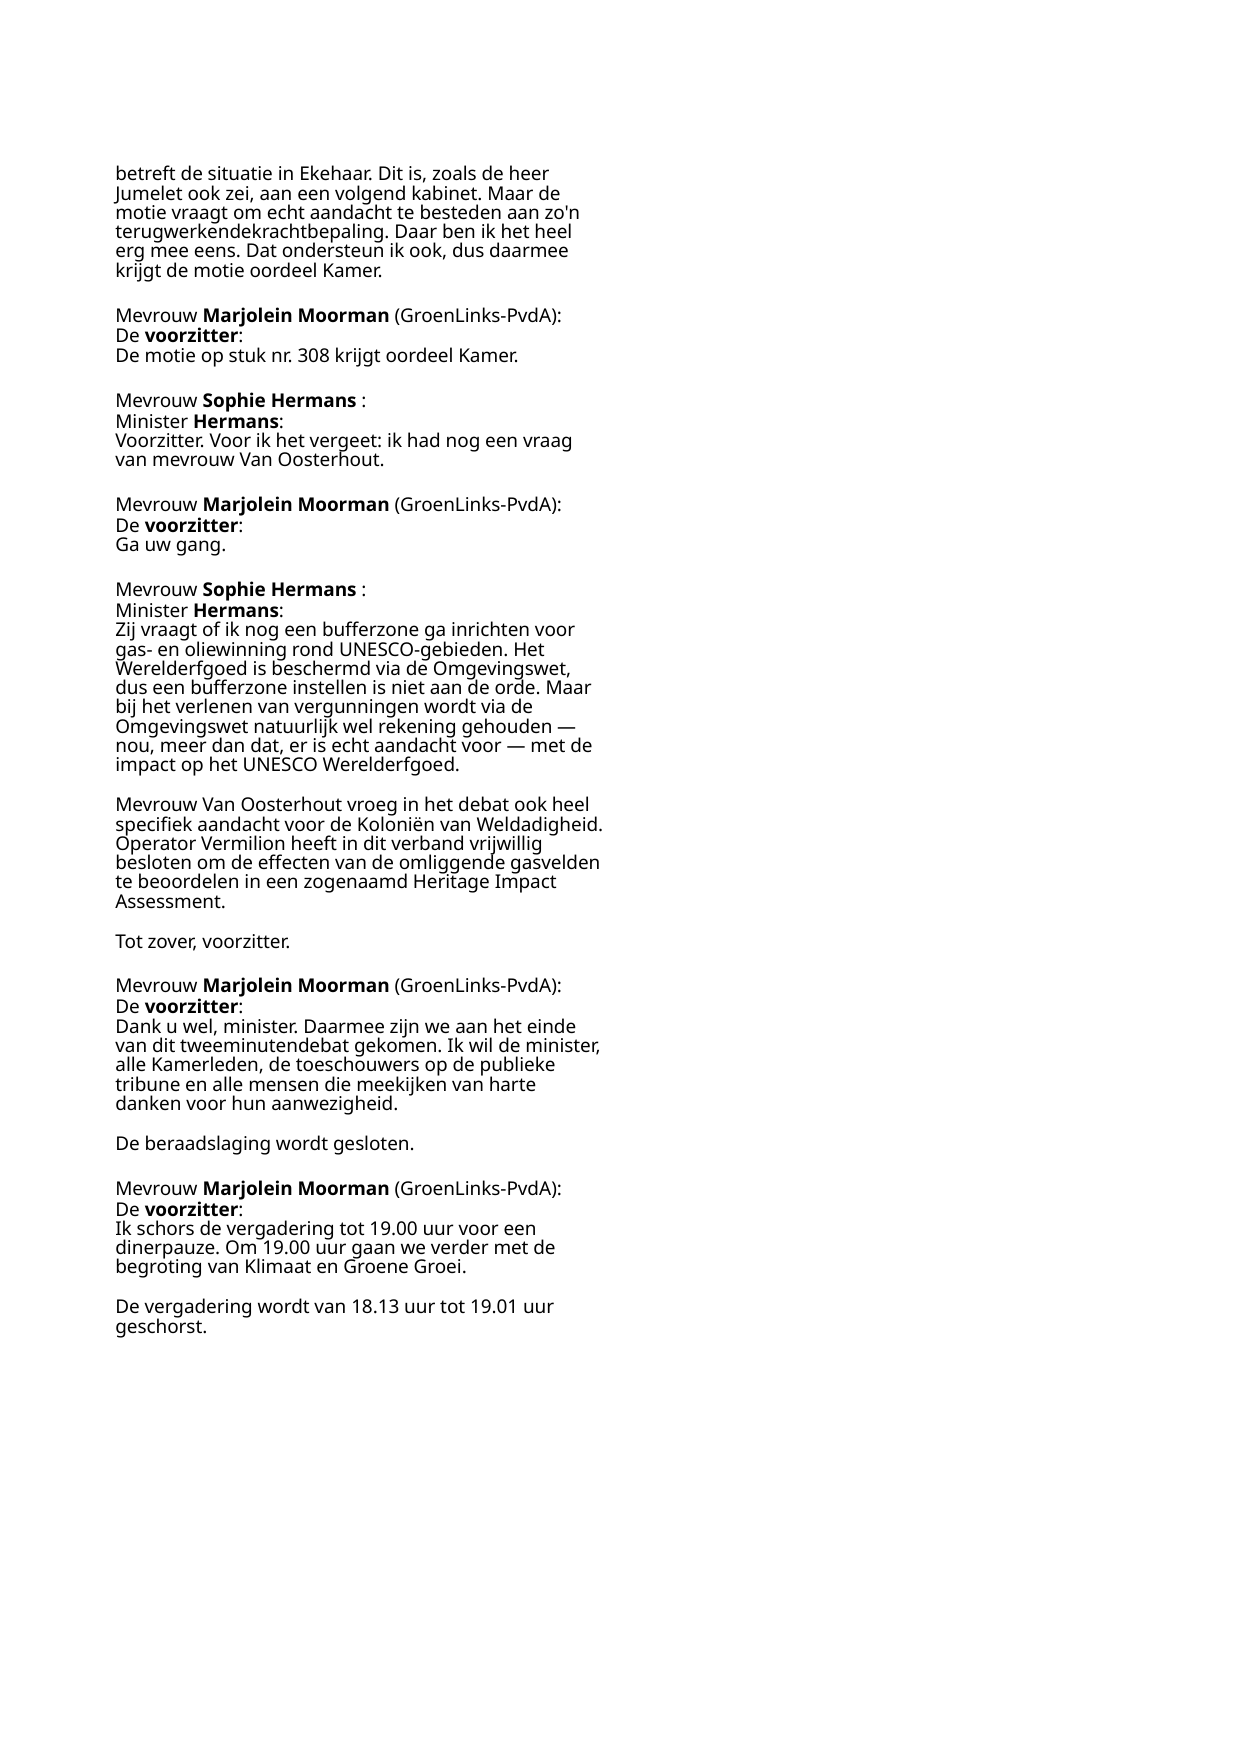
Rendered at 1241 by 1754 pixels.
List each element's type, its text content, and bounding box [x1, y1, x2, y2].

text Ga uw gang. [115, 536, 605, 556]
text De voorzitter: [115, 327, 605, 347]
text Ik schors de vergadering tot 19.00 uur voor een dinerpauze. Om 19.00 uur gaan we verder met de begroting van Klimaat en Groene Groei. [115, 1220, 605, 1278]
text Mevrouw Marjolein Moorman (GroenLinks-PvdA): [115, 302, 605, 327]
text Mevrouw Van Oosterhout vroeg in het debat ook heel specifiek aandacht voor de Koloniën van Weldadigheid. Operator Vermilion heeft in dit verband vrijwillig besloten om de effecten van de omliggende gasvelden te beoordelen in een zogenaamd Heritage Impact Assessment. [115, 796, 605, 912]
text Tot zover, voorzitter. [115, 933, 605, 952]
text De voorzitter: [115, 517, 605, 536]
text De motie op stuk nr. 308 krijgt oordeel Kamer. [115, 347, 605, 366]
text Mevrouw Sophie Hermans : [115, 576, 605, 602]
text Minister Hermans: [115, 602, 605, 621]
text De beraadslaging wordt gesloten. [115, 1135, 605, 1154]
text Voorzitter. Voor ik het vergeet: ik had nog een vraag van mevrouw Van Oosterhout. [115, 432, 605, 470]
text betreft de situatie in Ekehaar. Dit is, zoals de heer Jumelet ook zei, aan een volgend kabinet. Maar de motie vraagt om echt aandacht te besteden aan zo'n terugwerkendekrachtbepaling. Daar ben ik het heel erg mee eens. Dat ondersteun ik ook, dus daarmee krijgt de motie oordeel Kamer. [115, 165, 605, 281]
text De vergadering wordt van 18.13 uur tot 19.01 uur geschorst. [115, 1298, 605, 1337]
text Mevrouw Sophie Hermans : [115, 387, 605, 413]
text Dank u wel, minister. Daarmee zijn we aan het einde van dit tweeminutendebat gekomen. Ik wil de minister, alle Kamerleden, de toeschouwers op de publieke tribune en alle mensen die meekijken van harte danken voor hun aanwezigheid. [115, 1018, 605, 1114]
text Mevrouw Marjolein Moorman (GroenLinks-PvdA): [115, 973, 605, 998]
text Mevrouw Marjolein Moorman (GroenLinks-PvdA): [115, 491, 605, 517]
text Zij vraagt of ik nog een bufferzone ga inrichten voor gas- en oliewinning rond UNESCO-gebieden. Het Werelderfgoed is beschermd via de Omgevingswet, dus een bufferzone instellen is niet aan de orde. Maar bij het verlenen van vergunningen wordt via de Omgevingswet natuurlijk wel rekening gehouden — nou, meer dan dat, er is echt aandacht voor — met de impact op het UNESCO Werelderfgoed. [115, 621, 605, 776]
text De voorzitter: [115, 998, 605, 1018]
text De voorzitter: [115, 1201, 605, 1220]
text Mevrouw Marjolein Moorman (GroenLinks-PvdA): [115, 1175, 605, 1201]
text Minister Hermans: [115, 413, 605, 432]
